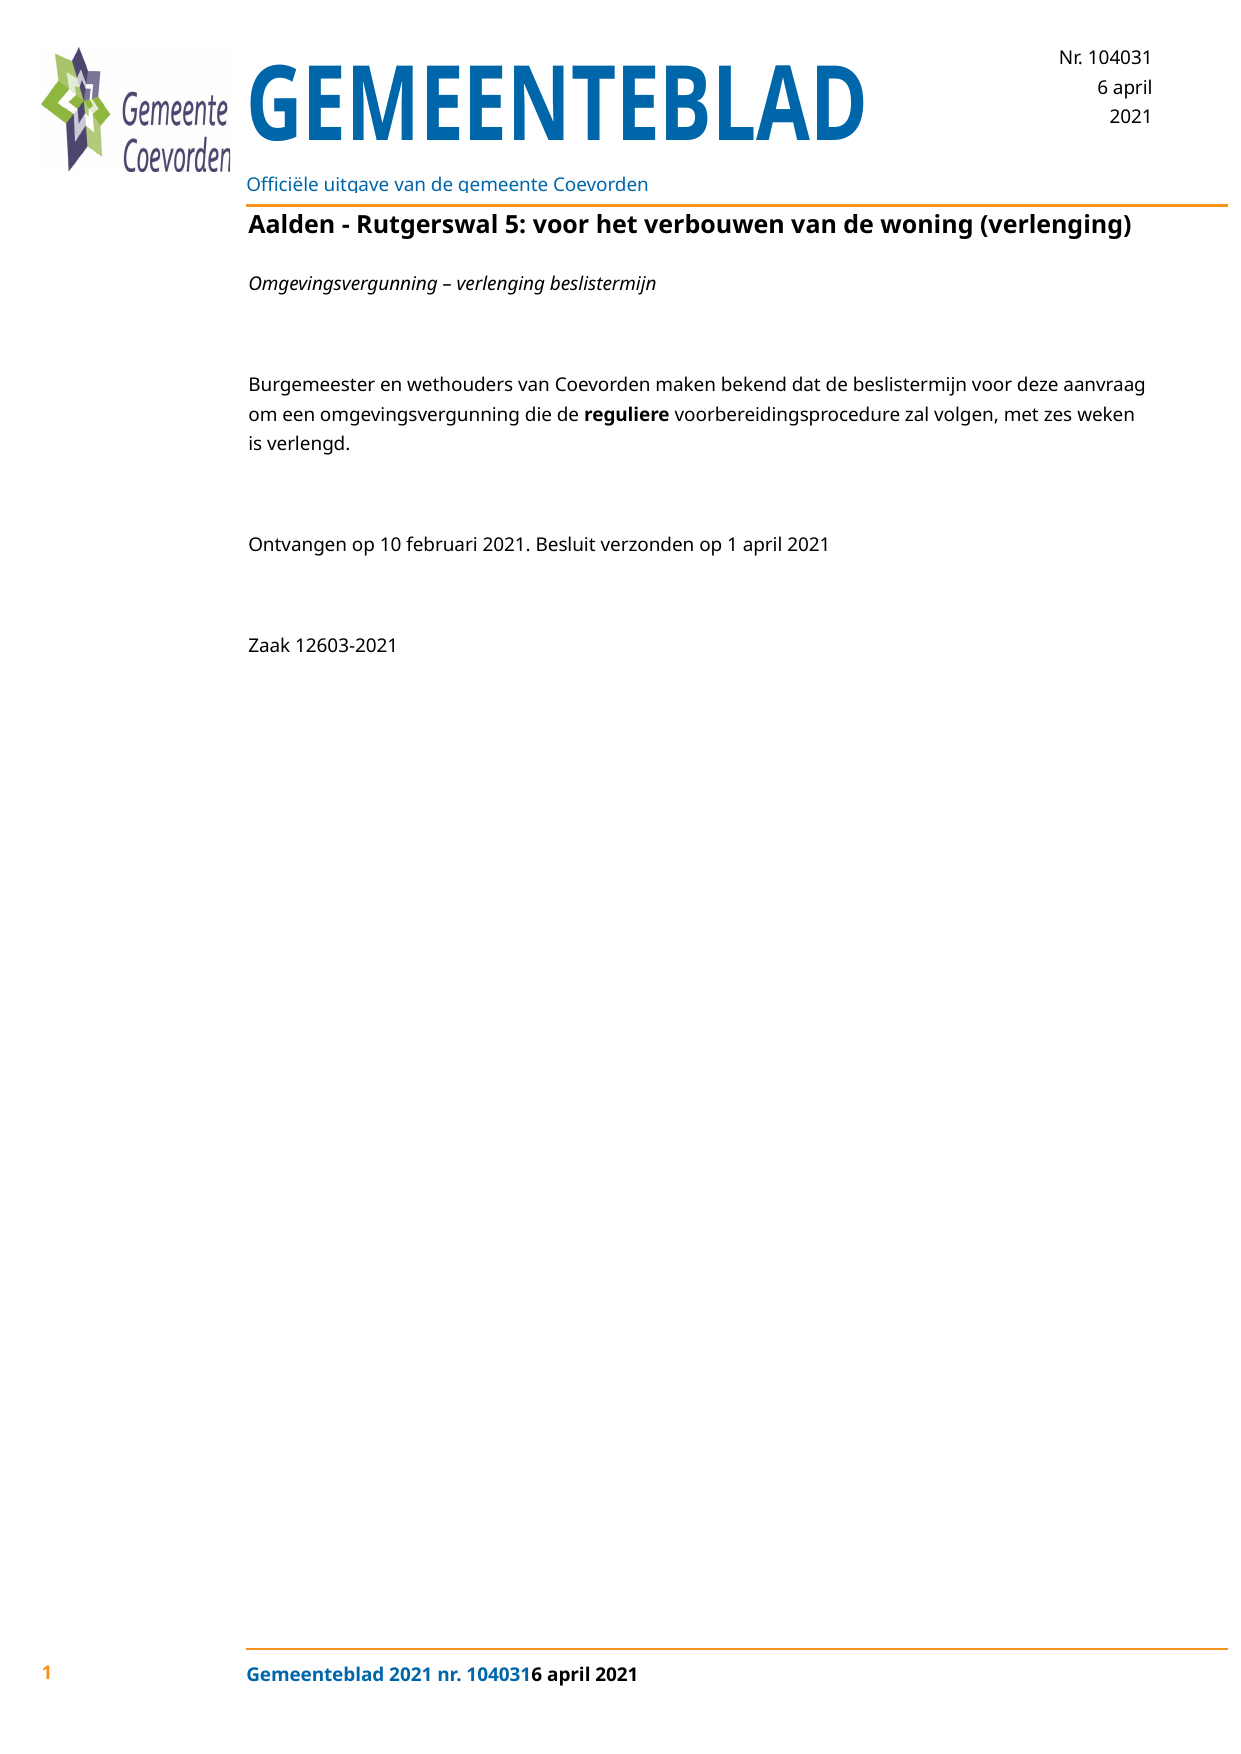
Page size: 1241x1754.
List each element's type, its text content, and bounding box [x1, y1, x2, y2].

text Burgemeester en wethouders van Coevorden maken bekend dat de beslistermijn voor deze aanvraag om een omgevingsvergunning die de reguliere voorbereidingsprocedure zal volgen, met zes weken is verlengd. [248, 371, 1152, 456]
text Omgevingsvergunning – verlenging beslistermijn [248, 270, 1152, 296]
text Ontvangen op 10 februari 2021. Besluit verzonden op 1 april 2021 [248, 531, 1152, 557]
text Zaak 12603-2021 [248, 632, 1152, 658]
picture [41, 47, 231, 172]
text Aalden - Rutgerswal 5: voor het verbouwen van de woning (verlenging) [248, 207, 1152, 241]
